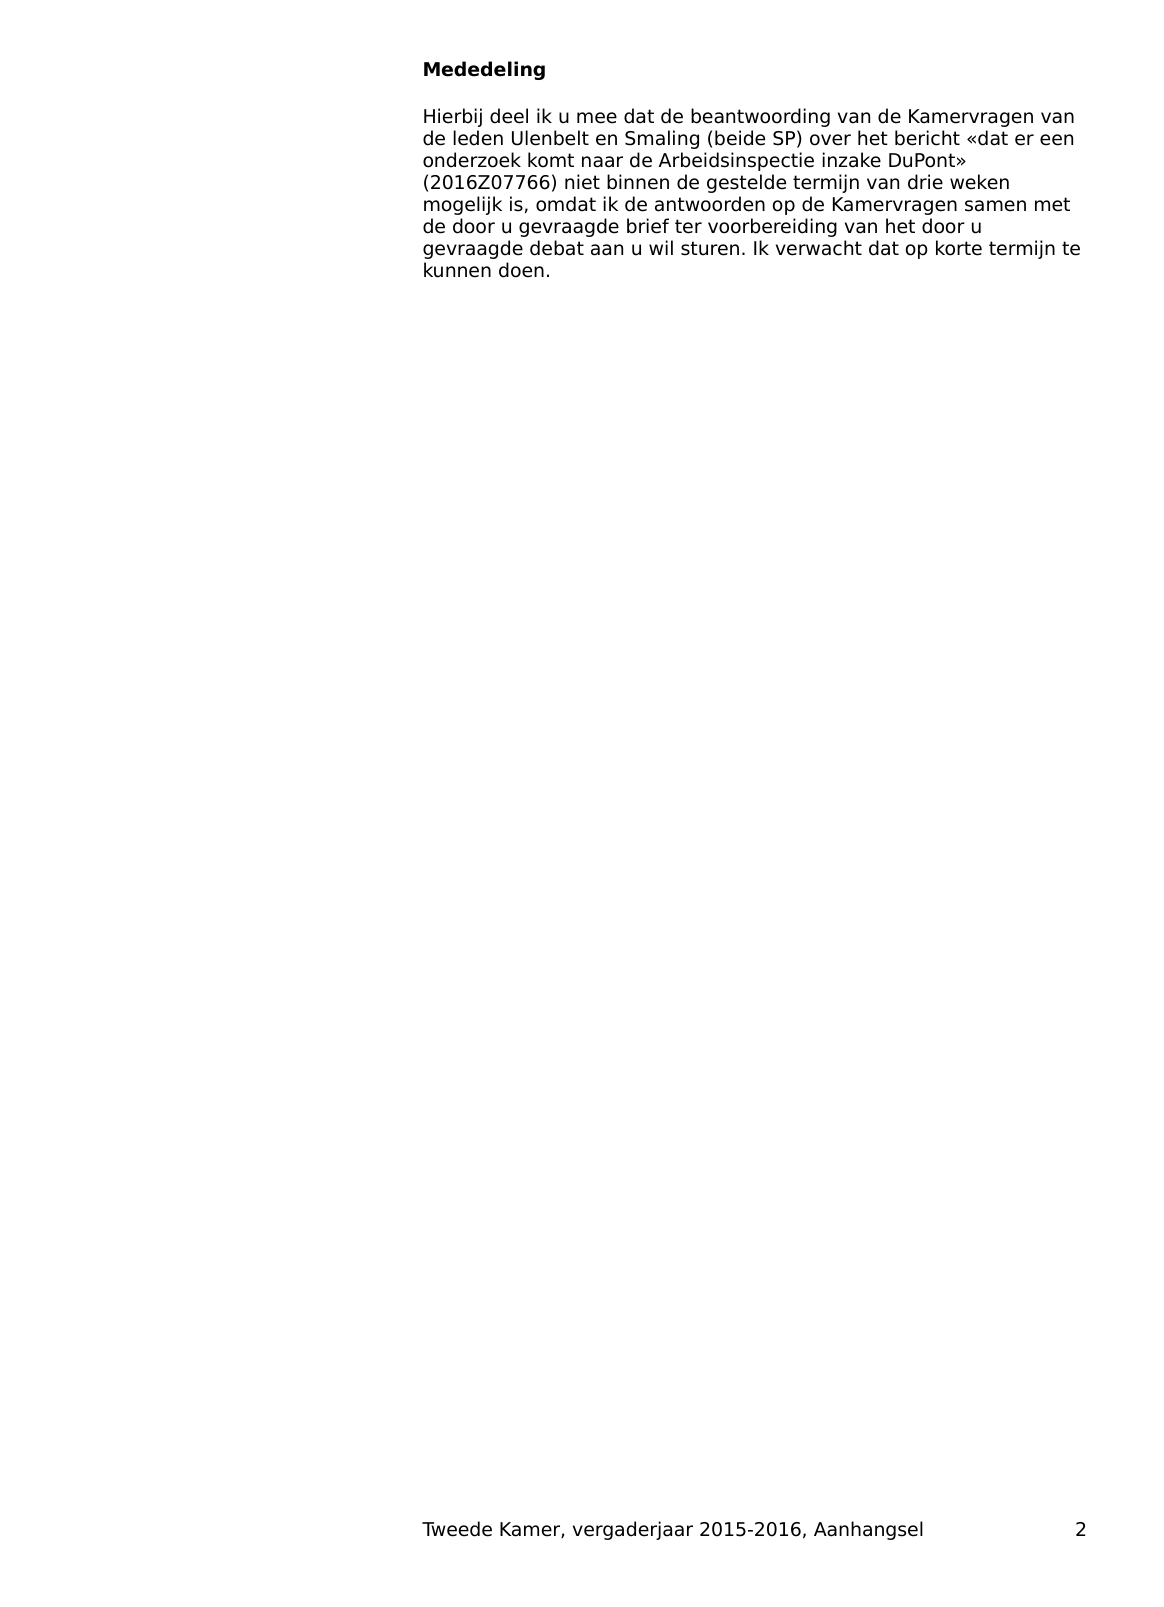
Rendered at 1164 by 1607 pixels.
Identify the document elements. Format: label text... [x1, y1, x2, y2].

subtitle Mededeling [422, 59, 1087, 81]
text Hierbij deel ik u mee dat de beantwoording van de Kamervragen van de leden Ulenbelt en Smaling (beide SP) over het bericht «dat er een onderzoek komt naar de Arbeidsinspectie inzake DuPont» (2016Z07766) niet binnen de gestelde termijn van drie weken mogelijk is, omdat ik de antwoorden op de Kamervragen samen met de door u gevraagde brief ter voorbereiding van het door u gevraagde debat aan u wil sturen. Ik verwacht dat op korte termijn te kunnen doen. [422, 106, 1087, 282]
